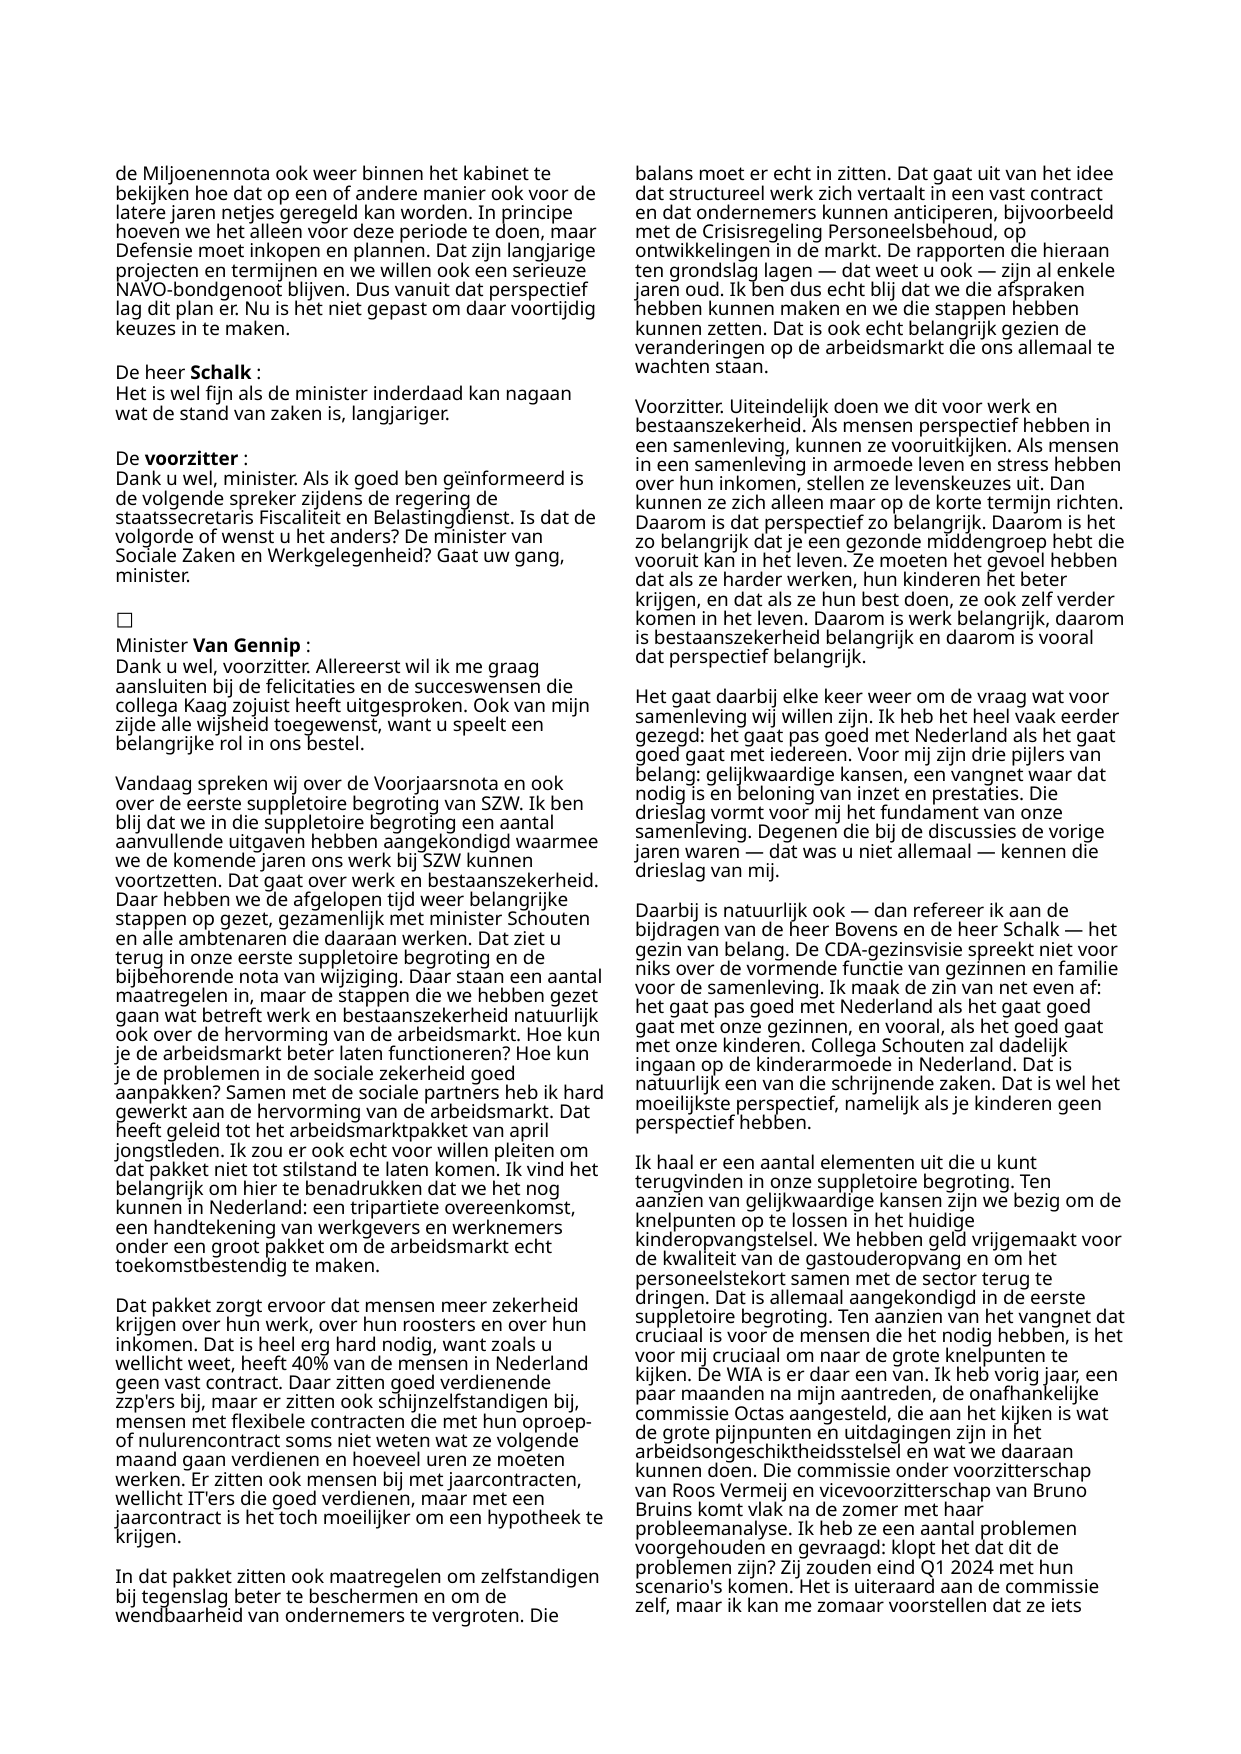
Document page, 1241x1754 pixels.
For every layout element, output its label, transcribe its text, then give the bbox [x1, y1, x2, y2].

text Dank u wel, minister. Als ik goed ben geïnformeerd is de volgende spreker zijdens de regering de staatssecretaris Fiscaliteit en Belastingdienst. Is dat de volgorde of wenst u het anders? De minister van Sociale Zaken en Werkgelegenheid? Gaat uw gang, minister. [115, 470, 605, 586]
text de Miljoenennota ook weer binnen het kabinet te bekijken hoe dat op een of andere manier ook voor de latere jaren netjes geregeld kan worden. In principe hoeven we het alleen voor deze periode te doen, maar Defensie moet inkopen en plannen. Dat zijn langjarige projecten en termijnen en we willen ook een serieuze NAVO-bondgenoot blijven. Dus vanuit dat perspectief lag dit plan er. Nu is het niet gepast om daar voortijdig keuzes in te maken. [115, 165, 605, 339]
text Het is wel fijn als de minister inderdaad kan nagaan wat de stand van zaken is, langjariger. [115, 385, 605, 424]
text De heer Schalk : [115, 359, 605, 385]
text Voorzitter. Uiteindelijk doen we dit voor werk en bestaanszekerheid. Als mensen perspectief hebben in een samenleving, kunnen ze vooruitkijken. Als mensen in een samenleving in armoede leven en stress hebben over hun inkomen, stellen ze levenskeuzes uit. Dan kunnen ze zich alleen maar op de korte termijn richten. Daarom is dat perspectief zo belangrijk. Daarom is het zo belangrijk dat je een gezonde middengroep hebt die vooruit kan in het leven. Ze moeten het gevoel hebben dat als ze harder werken, hun kinderen het beter krijgen, en dat als ze hun best doen, ze ook zelf verder komen in het leven. Daarom is werk belangrijk, daarom is bestaanszekerheid belangrijk en daarom is vooral dat perspectief belangrijk. [635, 398, 1125, 668]
text Dat pakket zorgt ervoor dat mensen meer zekerheid krijgen over hun werk, over hun roosters en over hun inkomen. Dat is heel erg hard nodig, want zoals u wellicht weet, heeft 40% van de mensen in Nederland geen vast contract. Daar zitten goed verdienende zzp'ers bij, maar er zitten ook schijnzelfstandigen bij, mensen met flexibele contracten die met hun oproep- of nulurencontract soms niet weten wat ze volgende maand gaan verdienen en hoeveel uren ze moeten werken. Er zitten ook mensen bij met jaarcontracten, wellicht IT'ers die goed verdienen, maar met een jaarcontract is het toch moeilijker om een hypotheek te krijgen. [115, 1297, 605, 1548]
text ⬜ [115, 607, 605, 633]
text Ik haal er een aantal elementen uit die u kunt terugvinden in onze suppletoire begroting. Ten aanzien van gelijkwaardige kansen zijn we bezig om de knelpunten op te lossen in het huidige kinderopvangstelsel. We hebben geld vrijgemaakt voor de kwaliteit van de gastouderopvang en om het personeelstekort samen met de sector terug te dringen. Dat is allemaal aangekondigd in de eerste suppletoire begroting. Ten aanzien van het vangnet dat cruciaal is voor de mensen die het nodig hebben, is het voor mij cruciaal om naar de grote knelpunten te kijken. De WIA is er daar een van. Ik heb vorig jaar, een paar maanden na mijn aantreden, de onafhankelijke commissie Octas aangesteld, die aan het kijken is wat de grote pijnpunten en uitdagingen zijn in het arbeidsongeschiktheidsstelsel en wat we daaraan kunnen doen. Die commissie onder voorzitterschap van Roos Vermeij en vicevoorzitterschap van Bruno Bruins komt vlak na de zomer met haar probleemanalyse. Ik heb ze een aantal problemen voorgehouden en gevraagd: klopt het dat dit de problemen zijn? Zij zouden eind Q1 2024 met hun scenario's komen. Het is uiteraard aan de commissie zelf, maar ik kan me zomaar voorstellen dat ze iets [635, 1154, 1125, 1616]
text Daarbij is natuurlijk ook — dan refereer ik aan de bijdragen van de heer Bovens en de heer Schalk — het gezin van belang. De CDA-gezinsvisie spreekt niet voor niks over de vormende functie van gezinnen en familie voor de samenleving. Ik maak de zin van net even af: het gaat pas goed met Nederland als het gaat goed gaat met onze gezinnen, en vooral, als het goed gaat met onze kinderen. Collega Schouten zal dadelijk ingaan op de kinderarmoede in Nederland. Dat is natuurlijk een van die schrijnende zaken. Dat is wel het moeilijkste perspectief, namelijk als je kinderen geen perspectief hebben. [635, 902, 1125, 1133]
text Vandaag spreken wij over de Voorjaarsnota en ook over de eerste suppletoire begroting van SZW. Ik ben blij dat we in die suppletoire begroting een aantal aanvullende uitgaven hebben aangekondigd waarmee we de komende jaren ons werk bij SZW kunnen voortzetten. Dat gaat over werk en bestaanszekerheid. Daar hebben we de afgelopen tijd weer belangrijke stappen op gezet, gezamenlijk met minister Schouten en alle ambtenaren die daaraan werken. Dat ziet u terug in onze eerste suppletoire begroting en de bijbehorende nota van wijziging. Daar staan een aantal maatregelen in, maar de stappen die we hebben gezet gaan wat betreft werk en bestaanszekerheid natuurlijk ook over de hervorming van de arbeidsmarkt. Hoe kun je de arbeidsmarkt beter laten functioneren? Hoe kun je de problemen in de sociale zekerheid goed aanpakken? Samen met de sociale partners heb ik hard gewerkt aan de hervorming van de arbeidsmarkt. Dat heeft geleid tot het arbeidsmarktpakket van april jongstleden. Ik zou er ook echt voor willen pleiten om dat pakket niet tot stilstand te laten komen. Ik vind het belangrijk om hier te benadrukken dat we het nog kunnen in Nederland: een tripartiete overeenkomst, een handtekening van werkgevers en werknemers onder een groot pakket om de arbeidsmarkt echt toekomstbestendig te maken. [115, 775, 605, 1276]
text balans moet er echt in zitten. Dat gaat uit van het idee dat structureel werk zich vertaalt in een vast contract en dat ondernemers kunnen anticiperen, bijvoorbeeld met de Crisisregeling Personeelsbehoud, op ontwikkelingen in de markt. De rapporten die hieraan ten grondslag lagen — dat weet u ook — zijn al enkele jaren oud. Ik ben dus echt blij dat we die afspraken hebben kunnen maken en we die stappen hebben kunnen zetten. Dat is ook echt belangrijk gezien de veranderingen op de arbeidsmarkt die ons allemaal te wachten staan. [635, 165, 1125, 377]
text In dat pakket zitten ook maatregelen om zelfstandigen bij tegenslag beter te beschermen en om de wendbaarheid van ondernemers te vergroten. Die [115, 1568, 605, 1626]
text De voorzitter : [115, 445, 605, 470]
text Dank u wel, voorzitter. Allereerst wil ik me graag aansluiten bij de felicitaties en de succeswensen die collega Kaag zojuist heeft uitgesproken. Ook van mijn zijde alle wijsheid toegewenst, want u speelt een belangrijke rol in ons bestel. [115, 658, 605, 755]
text Minister Van Gennip : [115, 633, 605, 658]
text Het gaat daarbij elke keer weer om de vraag wat voor samenleving wij willen zijn. Ik heb het heel vaak eerder gezegd: het gaat pas goed met Nederland als het gaat goed gaat met iedereen. Voor mij zijn drie pijlers van belang: gelijkwaardige kansen, een vangnet waar dat nodig is en beloning van inzet en prestaties. Die drieslag vormt voor mij het fundament van onze samenleving. Degenen die bij de discussies de vorige jaren waren — dat was u niet allemaal — kennen die drieslag van mij. [635, 688, 1125, 881]
